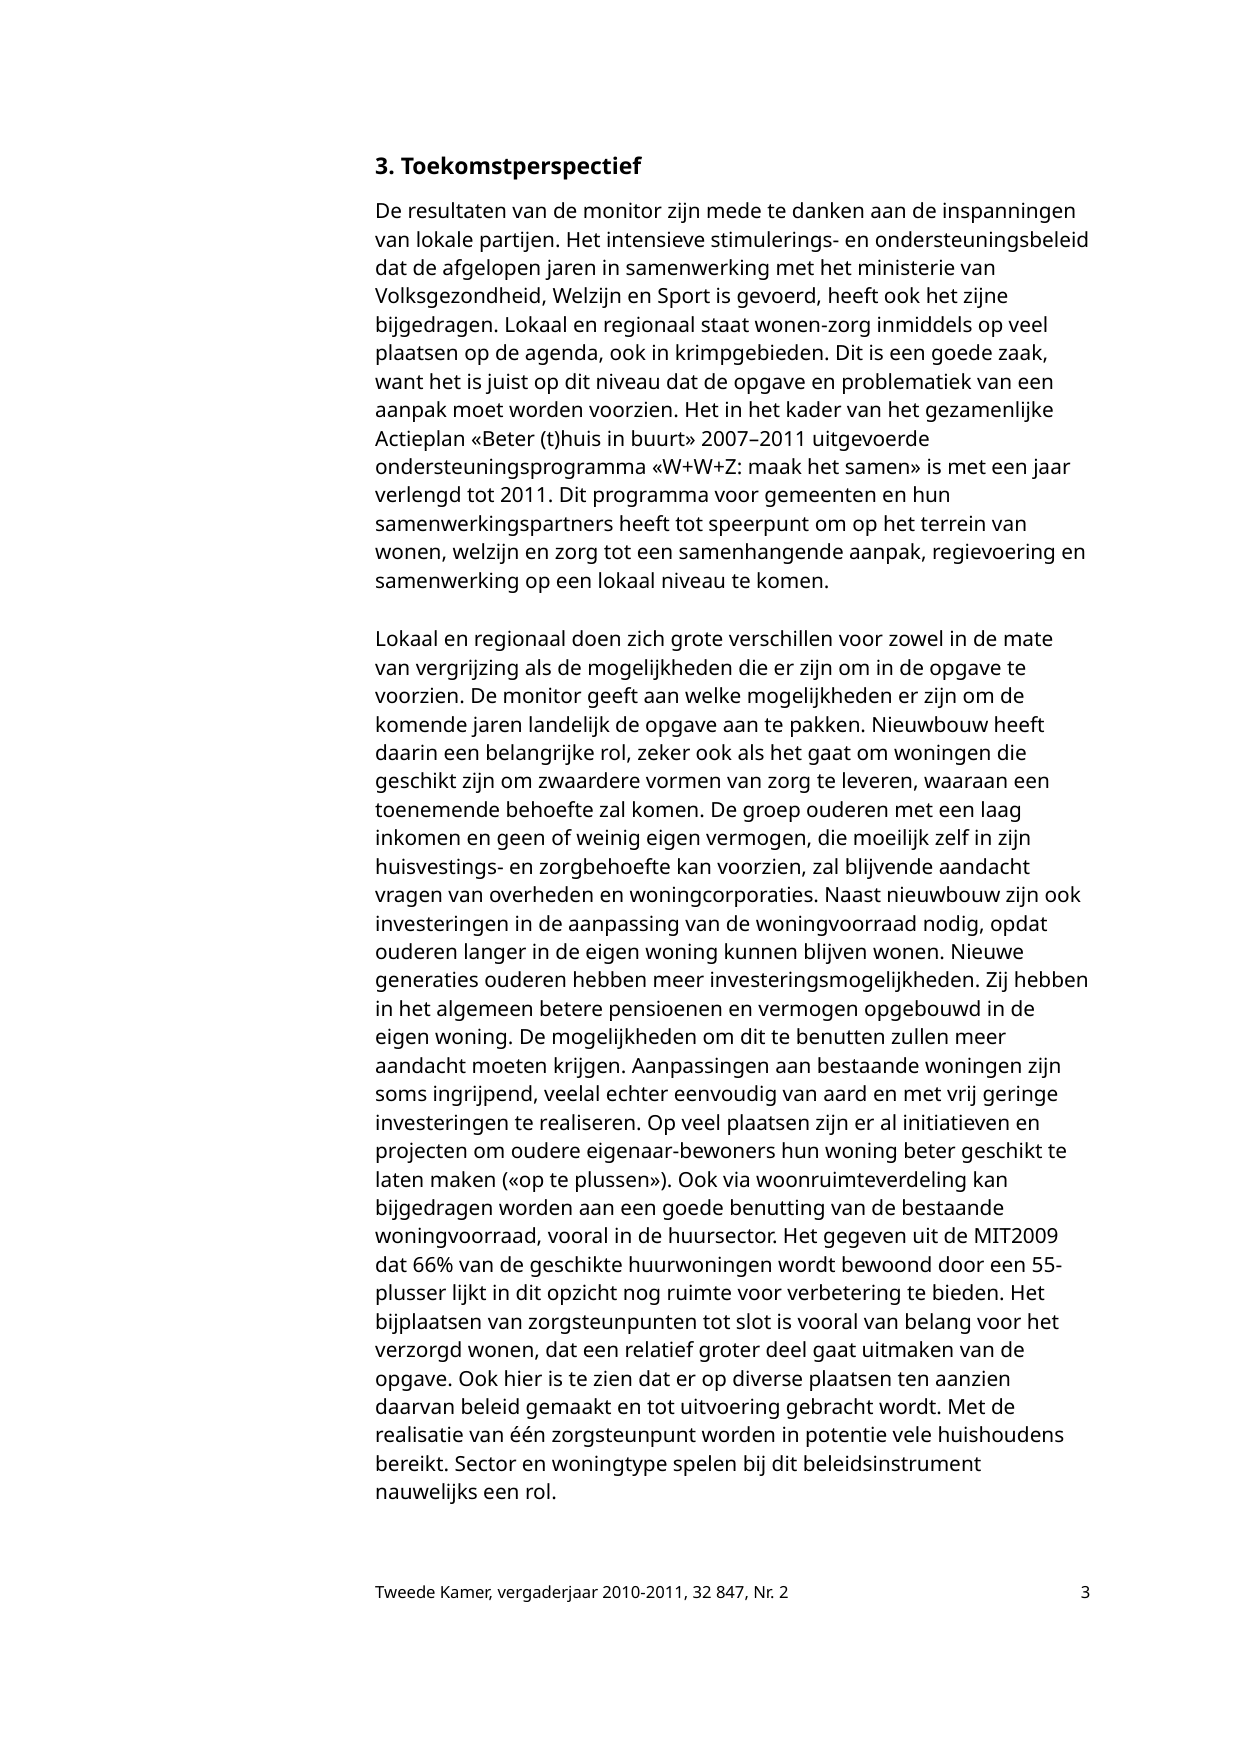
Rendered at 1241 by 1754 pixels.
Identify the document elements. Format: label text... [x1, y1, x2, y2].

text De resultaten van de monitor zijn mede te danken aan de inspanningen van lokale partijen. Het intensieve stimulerings- en ondersteuningsbeleid dat de afgelopen jaren in samenwerking met het ministerie van Volksgezondheid, Welzijn en Sport is gevoerd, heeft ook het zijne bijgedragen. Lokaal en regionaal staat wonen-zorg inmiddels op veel plaatsen op de agenda, ook in krimpgebieden. Dit is een goede zaak, want het is juist op dit niveau dat de opgave en problematiek van een aanpak moet worden voorzien. Het in het kader van het gezamenlijke Actieplan «Beter (t)huis in buurt» 2007–2011 uitgevoerde ondersteuningsprogramma «W+W+Z: maak het samen» is met een jaar verlengd tot 2011. Dit programma voor gemeenten en hun samenwerkingspartners heeft tot speerpunt om op het terrein van wonen, welzijn en zorg tot een samenhangende aanpak, regievoering en samenwerking op een lokaal niveau te komen. [375, 196, 1090, 594]
subtitle 3. Toekomstperspectief [375, 150, 1090, 181]
text Lokaal en regionaal doen zich grote verschillen voor zowel in de mate van vergrijzing als de mogelijkheden die er zijn om in de opgave te voorzien. De monitor geeft aan welke mogelijkheden er zijn om de komende jaren landelijk de opgave aan te pakken. Nieuwbouw heeft daarin een belangrijke rol, zeker ook als het gaat om woningen die geschikt zijn om zwaardere vormen van zorg te leveren, waaraan een toenemende behoefte zal komen. De groep ouderen met een laag inkomen en geen of weinig eigen vermogen, die moeilijk zelf in zijn huisvestings- en zorgbehoefte kan voorzien, zal blijvende aandacht vragen van overheden en woningcorporaties. Naast nieuwbouw zijn ook investeringen in de aanpassing van de woningvoorraad nodig, opdat ouderen langer in de eigen woning kunnen blijven wonen. Nieuwe generaties ouderen hebben meer investeringsmogelijkheden. Zij hebben in het algemeen betere pensioenen en vermogen opgebouwd in de eigen woning. De mogelijkheden om dit te benutten zullen meer aandacht moeten krijgen. Aanpassingen aan bestaande woningen zijn soms ingrijpend, veelal echter eenvoudig van aard en met vrij geringe investeringen te realiseren. Op veel plaatsen zijn er al initiatieven en projecten om oudere eigenaar-bewoners hun woning beter geschikt te laten maken («op te plussen»). Ook via woonruimteverdeling kan bijgedragen worden aan een goede benutting van de bestaande woningvoorraad, vooral in de huursector. Het gegeven uit de MIT2009 dat 66% van de geschikte huurwoningen wordt bewoond door een 55-plusser lijkt in dit opzicht nog ruimte voor verbetering te bieden. Het bijplaatsen van zorgsteunpunten tot slot is vooral van belang voor het verzorgd wonen, dat een relatief groter deel gaat uitmaken van de opgave. Ook hier is te zien dat er op diverse plaatsen ten aanzien daarvan beleid gemaakt en tot uitvoering gebracht wordt. Met de realisatie van één zorgsteunpunt worden in potentie vele huishoudens bereikt. Sector en woningtype spelen bij dit beleidsinstrument nauwelijks een rol. [375, 624, 1090, 1506]
